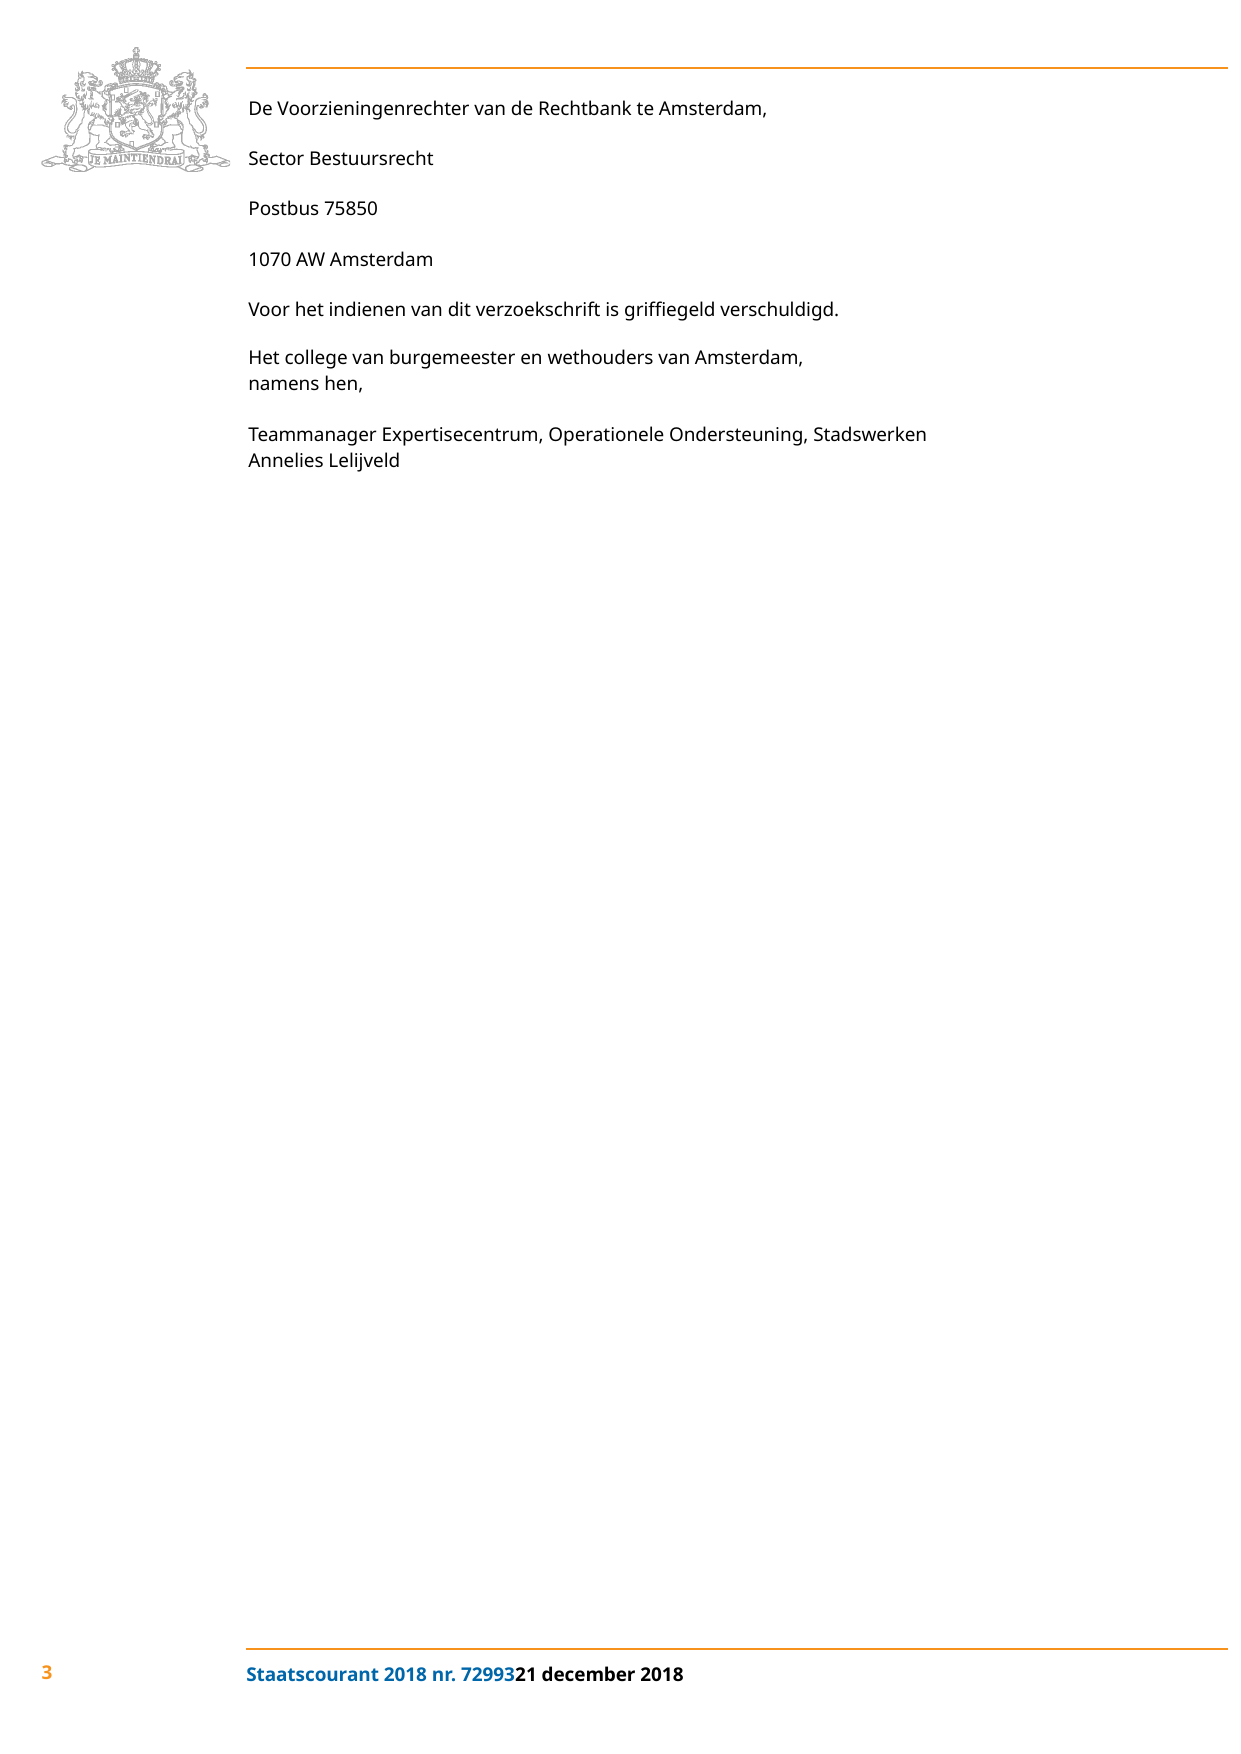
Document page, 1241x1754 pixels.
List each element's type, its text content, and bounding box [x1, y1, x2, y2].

text Sector Bestuursrecht [248, 145, 1152, 171]
text Annelies Lelijveld [248, 447, 1152, 473]
text De Voorzieningenrechter van de Rechtbank te Amsterdam, [248, 95, 1152, 121]
text 1070 AW Amsterdam [248, 246, 1152, 272]
text Het college van burgemeester en wethouders van Amsterdam, [248, 344, 1152, 370]
text Voor het indienen van dit verzoekschrift is griffiegeld verschuldigd. [248, 296, 1152, 322]
text Teammanager Expertisecentrum, Operationele Ondersteuning, Stadswerken [248, 421, 1152, 447]
picture [41, 47, 231, 172]
text namens hen, [248, 370, 1152, 396]
text Postbus 75850 [248, 196, 1152, 221]
